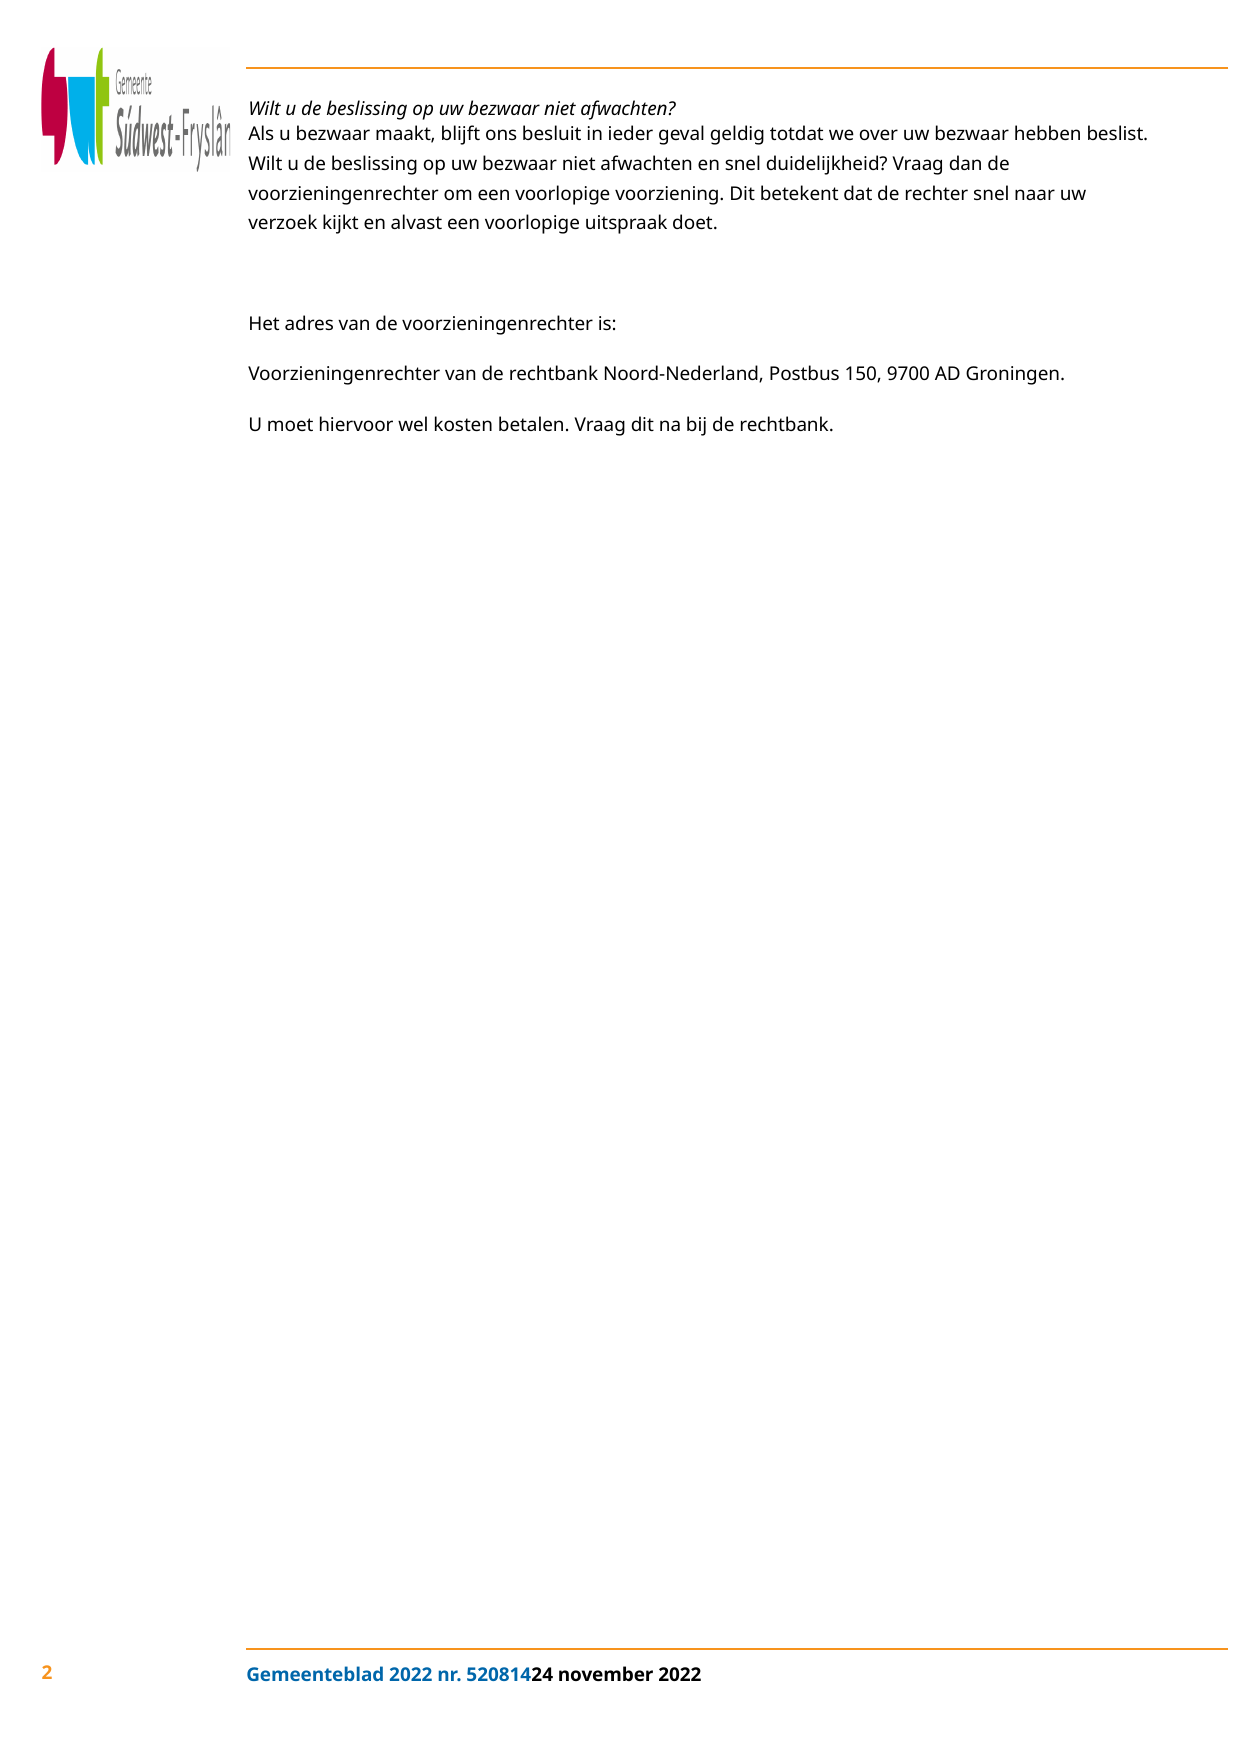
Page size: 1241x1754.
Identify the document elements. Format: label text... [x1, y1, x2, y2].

text Als u bezwaar maakt, blijft ons besluit in ieder geval geldig totdat we over uw bezwaar hebben beslist. Wilt u de beslissing op uw bezwaar niet afwachten en snel duidelijkheid? Vraag dan de voorzieningenrechter om een voorlopige voorziening. Dit betekent dat de rechter snel naar uw verzoek kijkt en alvast een voorlopige uitspraak doet. [248, 121, 1152, 235]
text Wilt u de beslissing op uw bezwaar niet afwachten? [248, 95, 1152, 121]
text Voorzieningenrechter van de rechtbank Noord-Nederland, Postbus 150, 9700 AD Groningen. [248, 361, 1152, 386]
text U moet hiervoor wel kosten betalen. Vraag dit na bij de rechtbank. [248, 411, 1152, 437]
picture [41, 47, 231, 172]
text Het adres van de voorzieningenrechter is: [248, 310, 1152, 336]
